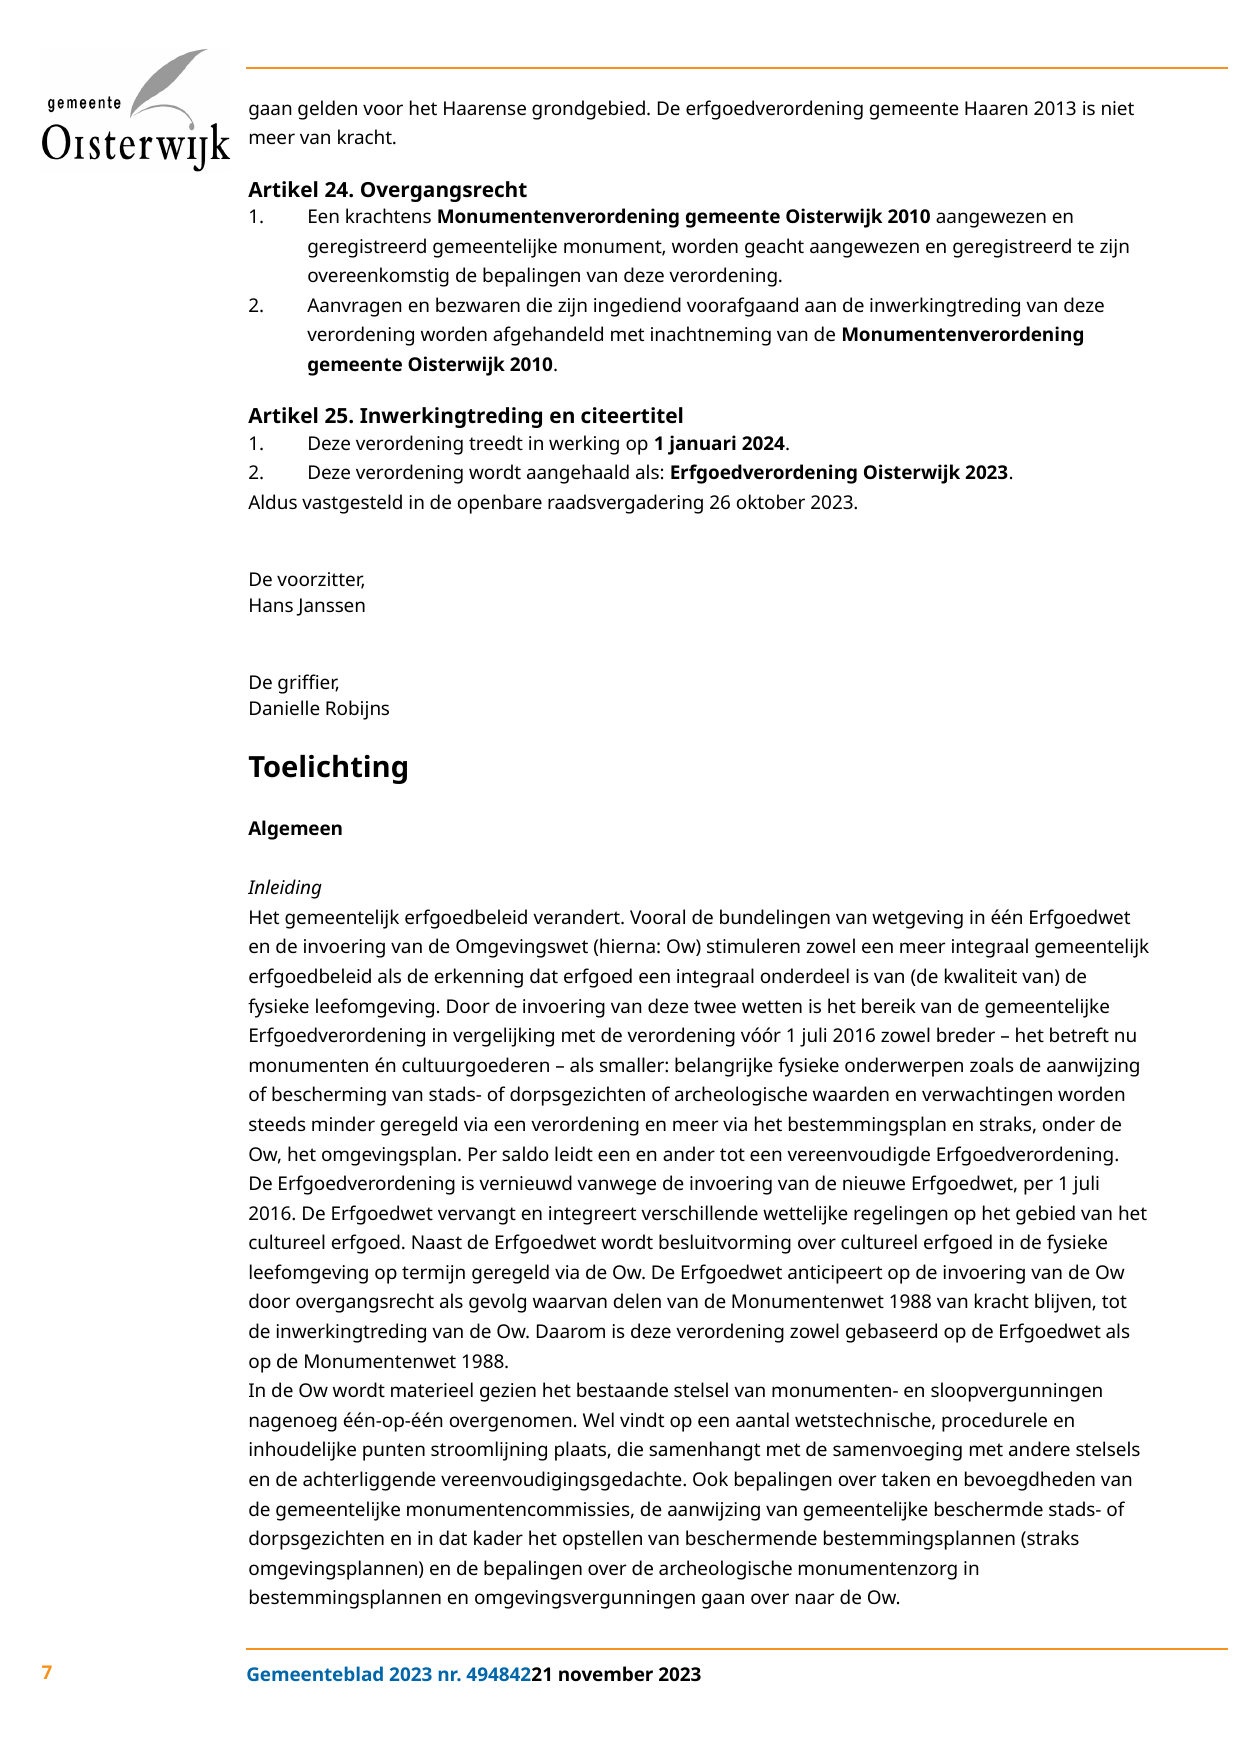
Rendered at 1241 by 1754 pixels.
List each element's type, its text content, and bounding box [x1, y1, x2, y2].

list Een krachtens Monumentenverordening gemeente Oisterwijk 2010 aangewezen en geregistreerd gemeentelijke monument, worden geacht aangewezen en geregistreerd te zijn overeenkomstig de bepalingen van deze verordening. [248, 203, 1152, 288]
text Algemeen [248, 815, 1152, 841]
text In de Ow wordt materieel gezien het bestaande stelsel van monumenten- en sloopvergunningen nagenoeg één-op-één overgenomen. Wel vindt op een aantal wetstechnische, procedurele en inhoudelijke punten stroomlijning plaats, die samenhangt met de samenvoeging met andere stelsels en de achterliggende vereenvoudigingsgedachte. Ook bepalingen over taken en bevoegdheden van de gemeentelijke monumentencommissies, de aanwijzing van gemeentelijke beschermde stads- of dorpsgezichten en in dat kader het opstellen van beschermende bestemmingsplannen (straks omgevingsplannen) en de bepalingen over de archeologische monumentenzorg in bestemmingsplannen en omgevingsvergunningen gaan over naar de Ow. [248, 1377, 1152, 1610]
text Het gemeentelijk erfgoedbeleid verandert. Vooral de bundelingen van wetgeving in één Erfgoedwet en de invoering van de Omgevingswet (hierna: Ow) stimuleren zowel een meer integraal gemeentelijk erfgoedbeleid als de erkenning dat erfgoed een integraal onderdeel is van (de kwaliteit van) de fysieke leefomgeving. Door de invoering van deze twee wetten is het bereik van de gemeentelijke Erfgoedverordening in vergelijking met de verordening vóór 1 juli 2016 zowel breder – het betreft nu monumenten én cultuurgoederen – als smaller: belangrijke fysieke onderwerpen zoals de aanwijzing of bescherming van stads- of dorpsgezichten of archeologische waarden en verwachtingen worden steeds minder geregeld via een verordening en meer via het bestemmingsplan en straks, onder de Ow, het omgevingsplan. Per saldo leidt een en ander tot een vereenvoudigde Erfgoedverordening. [248, 904, 1152, 1166]
list Deze verordening wordt aangehaald als: Erfgoedverordening Oisterwijk 2023. [248, 459, 1152, 485]
text Inleiding [248, 874, 1152, 900]
list Deze verordening treedt in werking op 1 januari 2024. [248, 430, 1152, 456]
text Danielle Robijns [248, 695, 1152, 721]
text Aldus vastgesteld in de openbare raadsvergadering 26 oktober 2023. [248, 489, 1152, 515]
text gaan gelden voor het Haarense grondgebied. De erfgoedverordening gemeente Haaren 2013 is niet meer van kracht. [248, 95, 1152, 150]
text De voorzitter, [248, 566, 1152, 592]
text Artikel 24. Overgangsrecht [248, 175, 1152, 203]
text Hans Janssen [248, 592, 1152, 618]
list Aanvragen en bezwaren die zijn ingediend voorafgaand aan de inwerkingtreding van deze verordening worden afgehandeld met inachtneming van de Monumentenverordening gemeente Oisterwijk 2010. [248, 292, 1152, 377]
text Toelichting [248, 746, 1152, 786]
text De griffier, [248, 669, 1152, 695]
picture [41, 47, 231, 172]
text De Erfgoedverordening is vernieuwd vanwege de invoering van de nieuwe Erfgoedwet, per 1 juli 2016. De Erfgoedwet vervangt en integreert verschillende wettelijke regelingen op het gebied van het cultureel erfgoed. Naast de Erfgoedwet wordt besluitvorming over cultureel erfgoed in de fysieke leefomgeving op termijn geregeld via de Ow. De Erfgoedwet anticipeert op de invoering van de Ow door overgangsrecht als gevolg waarvan delen van de Monumentenwet 1988 van kracht blijven, tot de inwerkingtreding van de Ow. Daarom is deze verordening zowel gebaseerd op de Erfgoedwet als op de Monumentenwet 1988. [248, 1170, 1152, 1373]
text Artikel 25. Inwerkingtreding en citeertitel [248, 402, 1152, 430]
